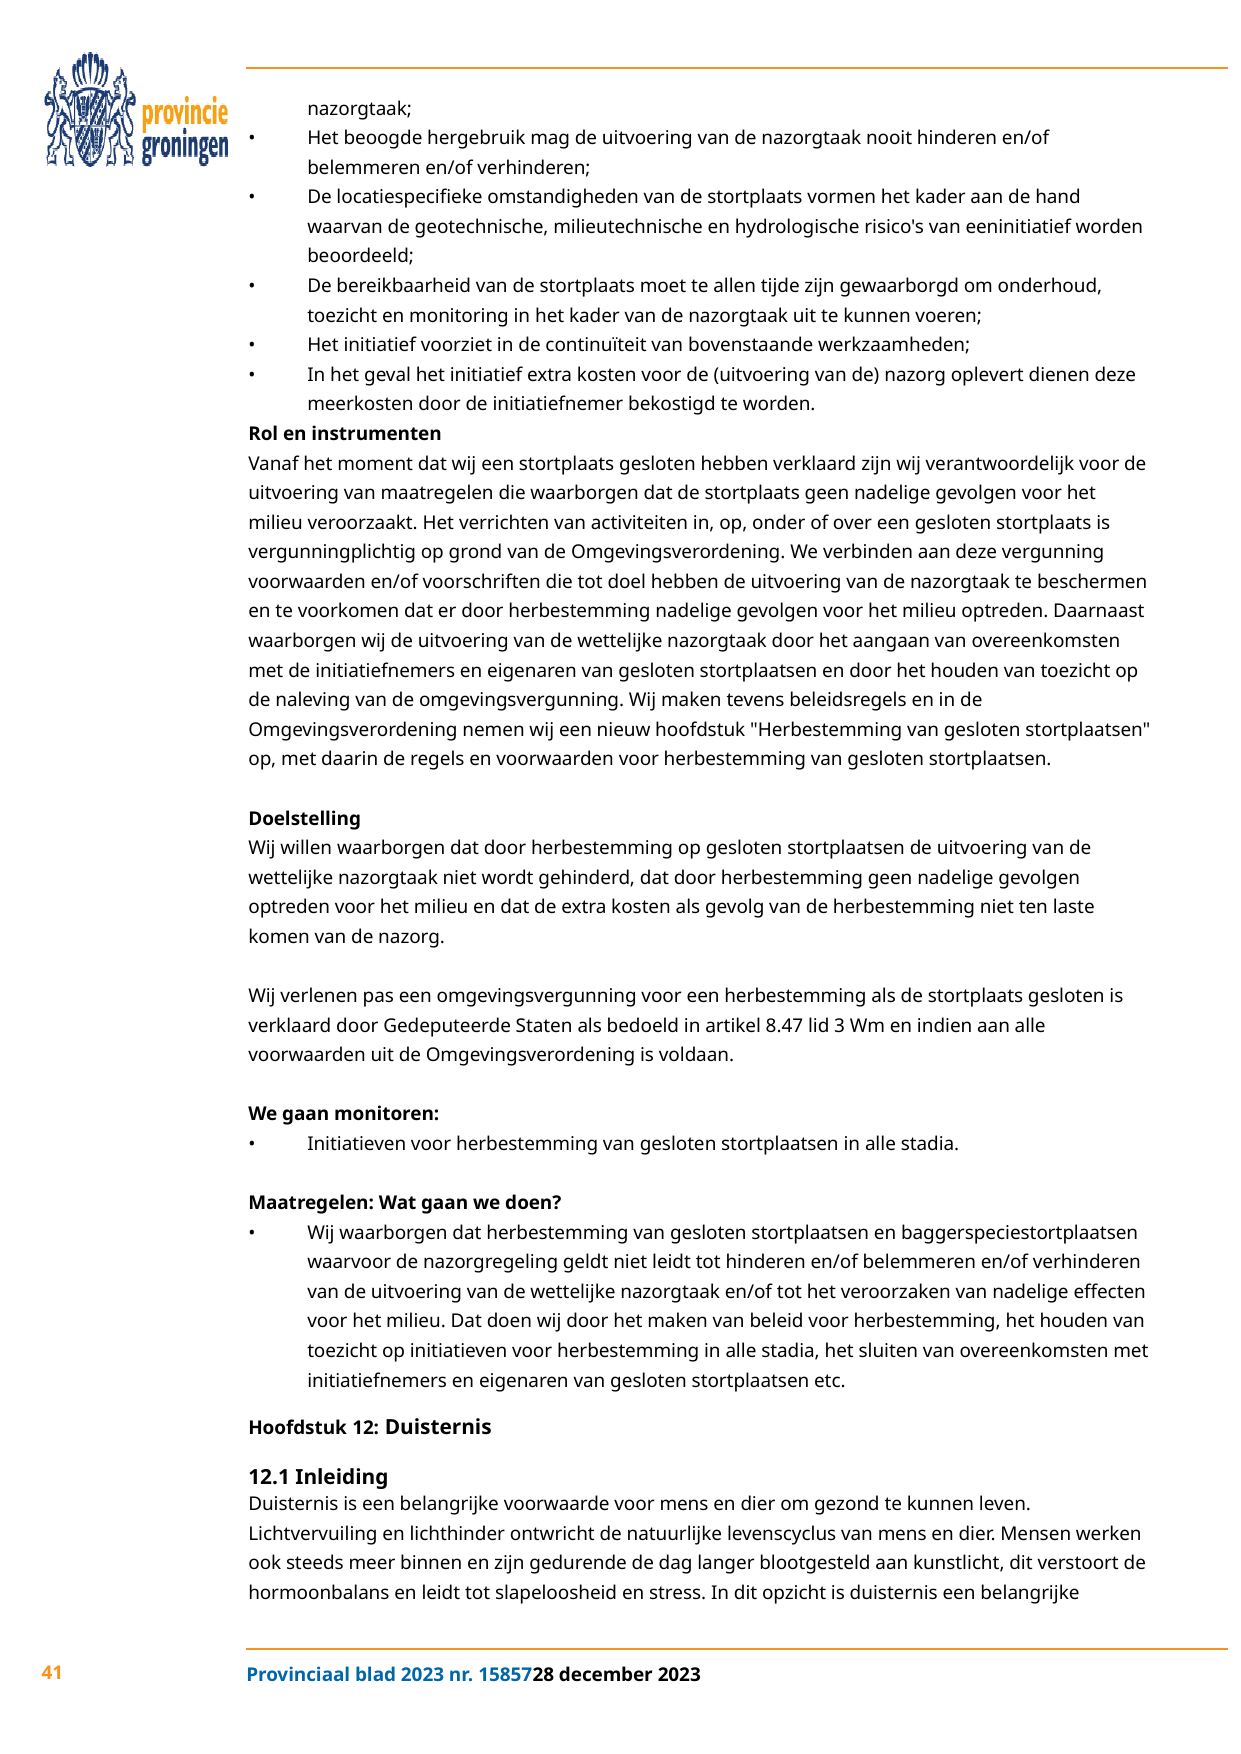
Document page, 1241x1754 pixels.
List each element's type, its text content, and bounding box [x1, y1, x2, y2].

list nazorgtaak; [248, 95, 1152, 121]
text Rol en instrumenten [248, 420, 1152, 446]
text Duisternis is een belangrijke voorwaarde voor mens en dier om gezond te kunnen leven. Lichtvervuiling en lichthinder ontwricht de natuurlijke levenscyclus van mens en dier. Mensen werken ook steeds meer binnen en zijn gedurende de dag langer blootgesteld aan kunstlicht, dit verstoort de hormoonbalans en leidt tot slapeloosheid en stress. In dit opzicht is duisternis een belangrijke [248, 1490, 1152, 1605]
list De bereikbaarheid van de stortplaats moet te allen tijde zijn gewaarborgd om onderhoud, toezicht en monitoring in het kader van de nazorgtaak uit te kunnen voeren; [248, 272, 1152, 328]
list Wij waarborgen dat herbestemming van gesloten stortplaatsen en baggerspeciestortplaatsen waarvoor de nazorgregeling geldt niet leidt tot hinderen en/of belemmeren en/of verhinderen van de uitvoering van de wettelijke nazorgtaak en/of tot het veroorzaken van nadelige effecten voor het milieu. Dat doen wij door het maken van beleid voor herbestemming, het houden van toezicht op initiatieven voor herbestemming in alle stadia, het sluiten van overeenkomsten met initiatiefnemers en eigenaren van gesloten stortplaatsen etc. [248, 1219, 1152, 1393]
picture [41, 47, 231, 172]
list Initiatieven voor herbestemming van gesloten stortplaatsen in alle stadia. [248, 1130, 1152, 1156]
list In het geval het initiatief extra kosten voor de (uitvoering van de) nazorg oplevert dienen deze meerkosten door de initiatiefnemer bekostigd te worden. [248, 361, 1152, 416]
list Het beoogde hergebruik mag de uitvoering van de nazorgtaak nooit hinderen en/of belemmeren en/of verhinderen; [248, 124, 1152, 180]
text Maatregelen: Wat gaan we doen? [248, 1189, 1152, 1215]
text Hoofdstuk 12: Duisternis [248, 1412, 1152, 1441]
text Vanaf het moment dat wij een stortplaats gesloten hebben verklaard zijn wij verantwoordelijk voor de uitvoering van maatregelen die waarborgen dat de stortplaats geen nadelige gevolgen voor het milieu veroorzaakt. Het verrichten van activiteiten in, op, onder of over een gesloten stortplaats is vergunningplichtig op grond van de Omgevingsverordening. We verbinden aan deze vergunning voorwaarden en/of voorschriften die tot doel hebben de uitvoering van de nazorgtaak te beschermen en te voorkomen dat er door herbestemming nadelige gevolgen voor het milieu optreden. Daarnaast waarborgen wij de uitvoering van de wettelijke nazorgtaak door het aangaan van overeenkomsten met de initiatiefnemers en eigenaren van gesloten stortplaatsen en door het houden van toezicht op de naleving van de omgevingsvergunning. Wij maken tevens beleidsregels en in de Omgevingsverordening nemen wij een nieuw hoofdstuk "Herbestemming van gesloten stortplaatsen" op, met daarin de regels en voorwaarden voor herbestemming van gesloten stortplaatsen. [248, 450, 1152, 771]
text Wij verlenen pas een omgevingsvergunning voor een herbestemming als de stortplaats gesloten is verklaard door Gedeputeerde Staten als bedoeld in artikel 8.47 lid 3 Wm en indien aan alle voorwaarden uit de Omgevingsverordening is voldaan. [248, 982, 1152, 1067]
text Doelstelling [248, 805, 1152, 831]
list Het initiatief voorziet in de continuïteit van bovenstaande werkzaamheden; [248, 331, 1152, 357]
text 12.1 Inleiding [248, 1462, 1152, 1490]
text Wij willen waarborgen dat door herbestemming op gesloten stortplaatsen de uitvoering van de wettelijke nazorgtaak niet wordt gehinderd, dat door herbestemming geen nadelige gevolgen optreden voor het milieu en dat de extra kosten als gevolg van de herbestemming niet ten laste komen van de nazorg. [248, 834, 1152, 949]
text We gaan monitoren: [248, 1101, 1152, 1126]
list De locatiespecifieke omstandigheden van de stortplaats vormen het kader aan de hand waarvan de geotechnische, milieutechnische en hydrologische risico's van eeninitiatief worden beoordeeld; [248, 183, 1152, 268]
